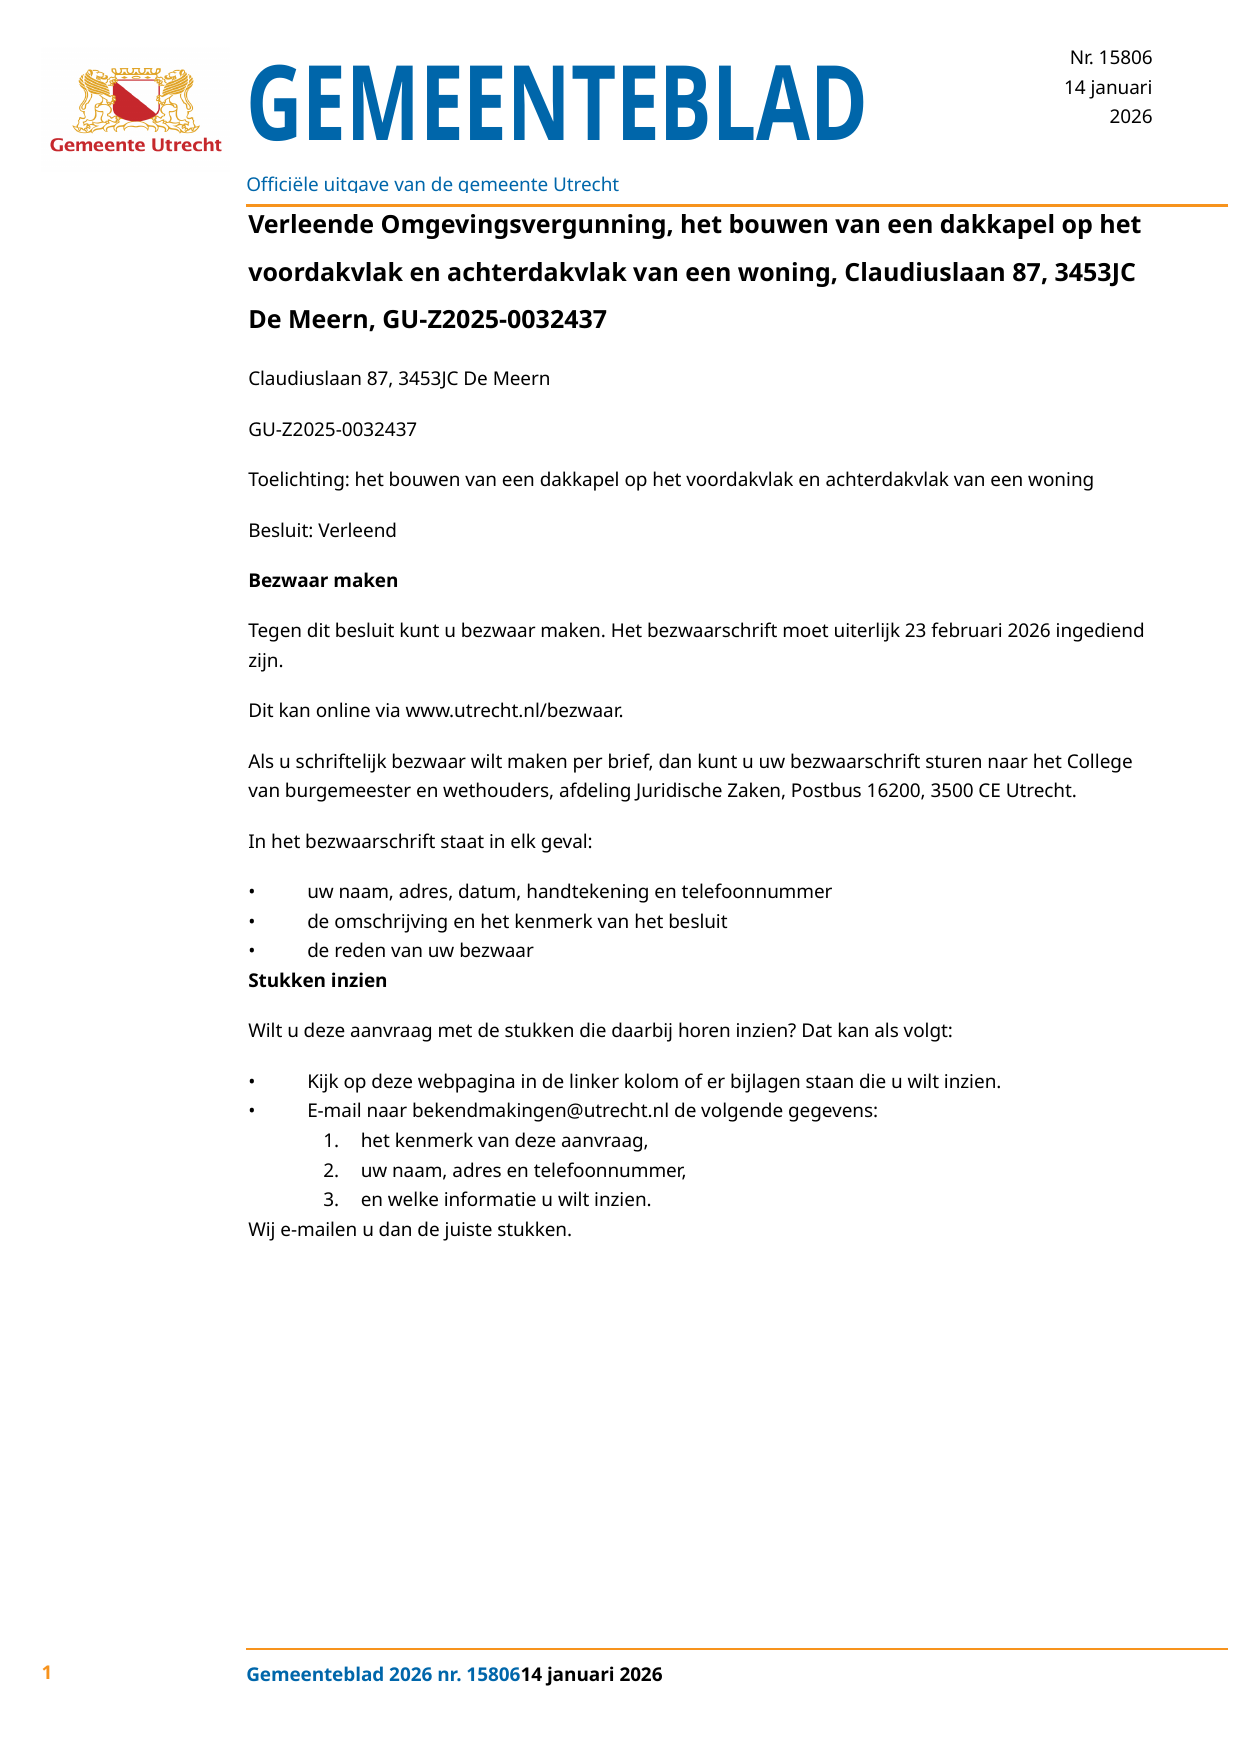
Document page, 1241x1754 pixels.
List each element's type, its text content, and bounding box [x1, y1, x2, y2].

list de omschrijving en het kenmerk van het besluit [248, 908, 1152, 934]
text Besluit: Verleend [248, 517, 1152, 542]
list de reden van uw bezwaar [248, 938, 1152, 963]
list uw naam, adres en telefoonnummer, [323, 1157, 1152, 1182]
text Als u schriftelijk bezwaar wilt maken per brief, dan kunt u uw bezwaarschrift sturen naar het College van burgemeester en wethouders, afdeling Juridische Zaken, Postbus 16200, 3500 CE Utrecht. [248, 748, 1152, 803]
text Tegen dit besluit kunt u bezwaar maken. Het bezwaarschrift moet uiterlijk 23 februari 2026 ingediend zijn. [248, 618, 1152, 673]
list uw naam, adres, datum, handtekening en telefoonnummer [248, 878, 1152, 904]
text Claudiuslaan 87, 3453JC De Meern [248, 366, 1152, 391]
text Wij e-mailen u dan de juiste stukken. [248, 1216, 1152, 1242]
text GU-Z2025-0032437 [248, 416, 1152, 442]
text In het bezwaarschrift staat in elk geval: [248, 828, 1152, 854]
text Dit kan online via www.utrecht.nl/bezwaar. [248, 698, 1152, 723]
picture [41, 47, 231, 172]
text Wilt u deze aanvraag met de stukken die daarbij horen inzien? Dat kan als volgt: [248, 1018, 1152, 1043]
list Kijk op deze webpagina in de linker kolom of er bijlagen staan die u wilt inzien. [248, 1068, 1152, 1094]
text Bezwaar maken [248, 567, 1152, 593]
list het kenmerk van deze aanvraag, [323, 1127, 1152, 1153]
list en welke informatie u wilt inzien. [323, 1186, 1152, 1212]
list E-mail naar bekendmakingen@utrecht.nl de volgende gegevens: [248, 1098, 1152, 1123]
text Toelichting: het bouwen van een dakkapel op het voordakvlak en achterdakvlak van een woning [248, 466, 1152, 492]
text Verleende Omgevingsvergunning, het bouwen van een dakkapel op het voordakvlak en achterdakvlak van een woning, Claudiuslaan 87, 3453JC De Meern, GU-Z2025-0032437 [248, 207, 1152, 336]
text Stukken inzien [248, 967, 1152, 993]
